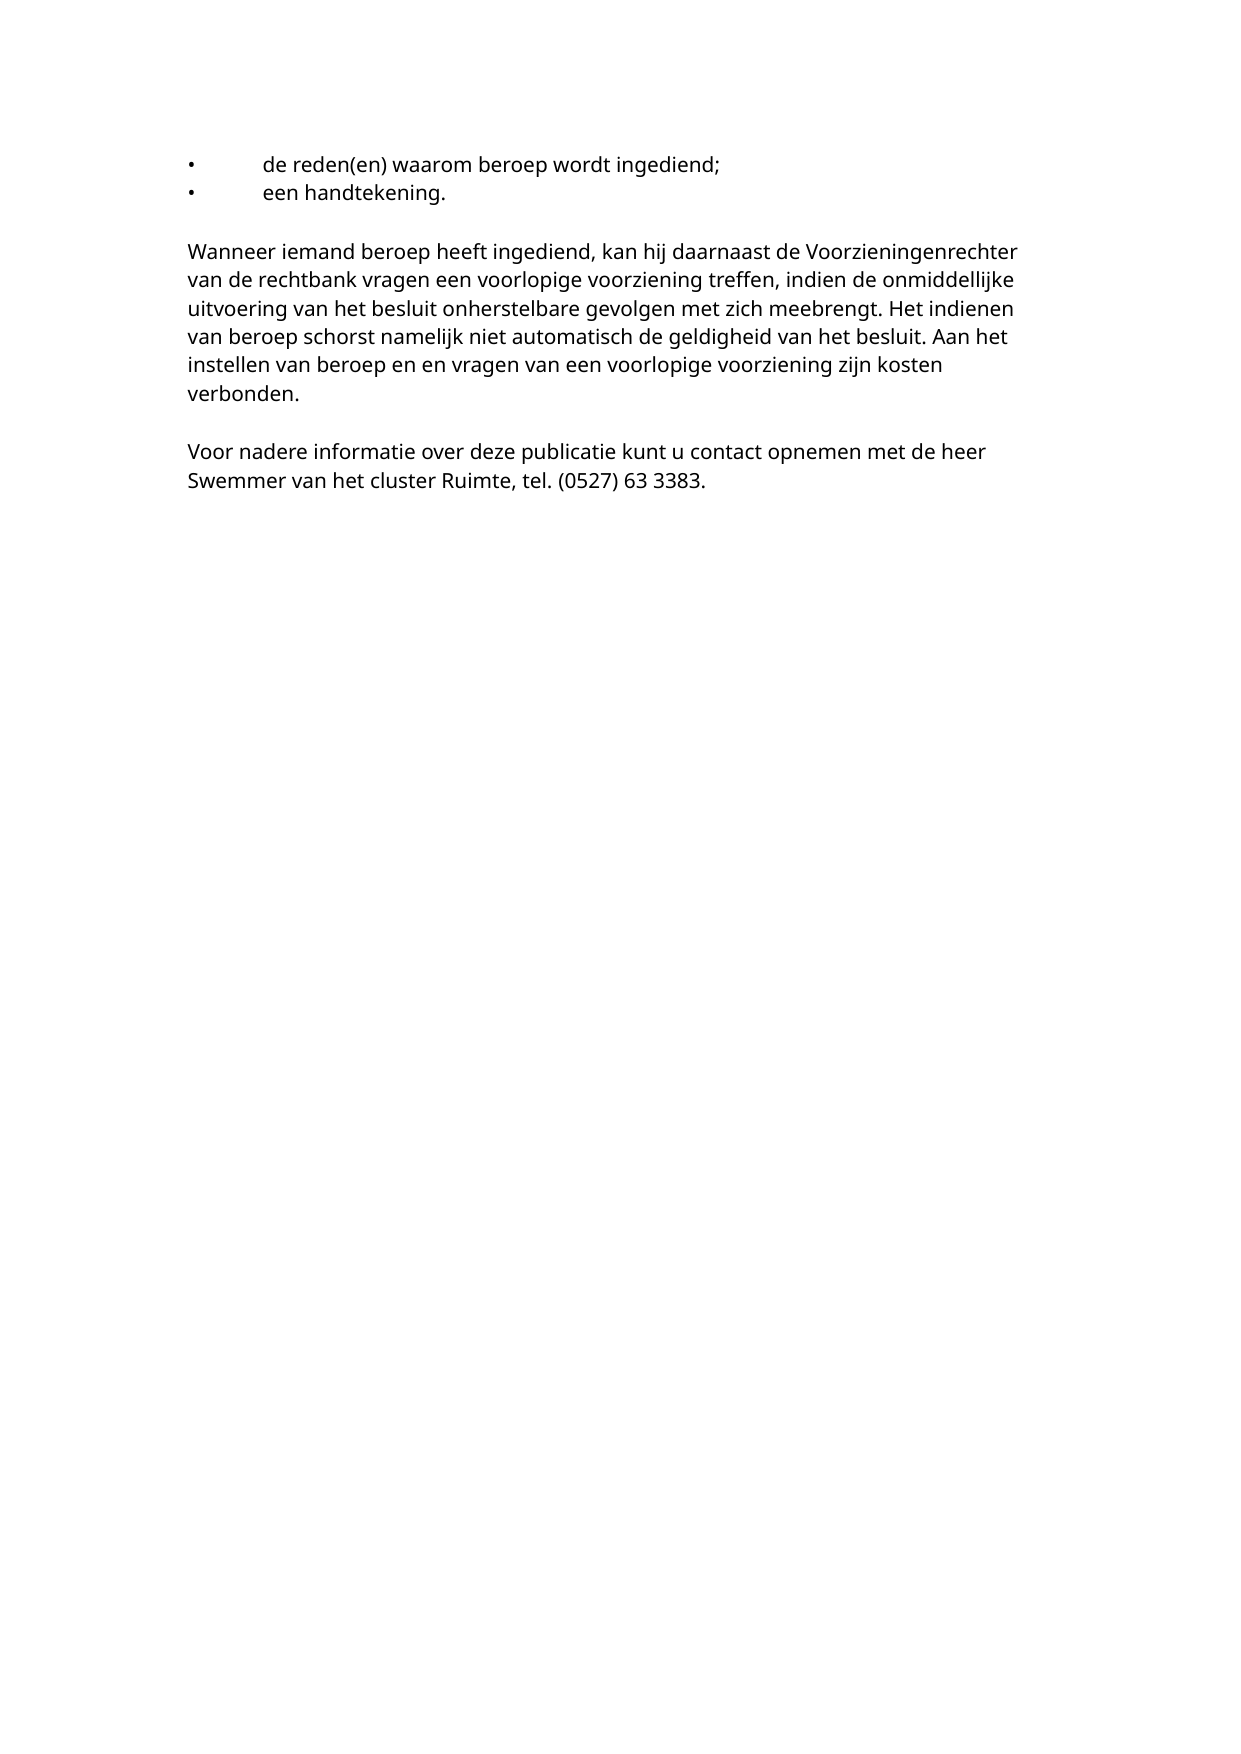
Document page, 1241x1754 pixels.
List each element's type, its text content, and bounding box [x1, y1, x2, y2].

text Wanneer iemand beroep heeft ingediend, kan hij daarnaast de Voorzieningenrechter van de rechtbank vragen een voorlopige voorziening treffen, indien de onmiddellijke uitvoering van het besluit onherstelbare gevolgen met zich meebrengt. Het indienen van beroep schorst namelijk niet automatisch de geldigheid van het besluit. Aan het instellen van beroep en en vragen van een voorlopige voorziening zijn kosten verbonden. [187, 237, 1053, 407]
list een handtekening. [187, 178, 1053, 207]
list de reden(en) waarom beroep wordt ingediend; [187, 150, 1053, 178]
text Voor nadere informatie over deze publicatie kunt u contact opnemen met de heer Swemmer van het cluster Ruimte, tel. (0527) 63 3383. [187, 437, 1053, 494]
